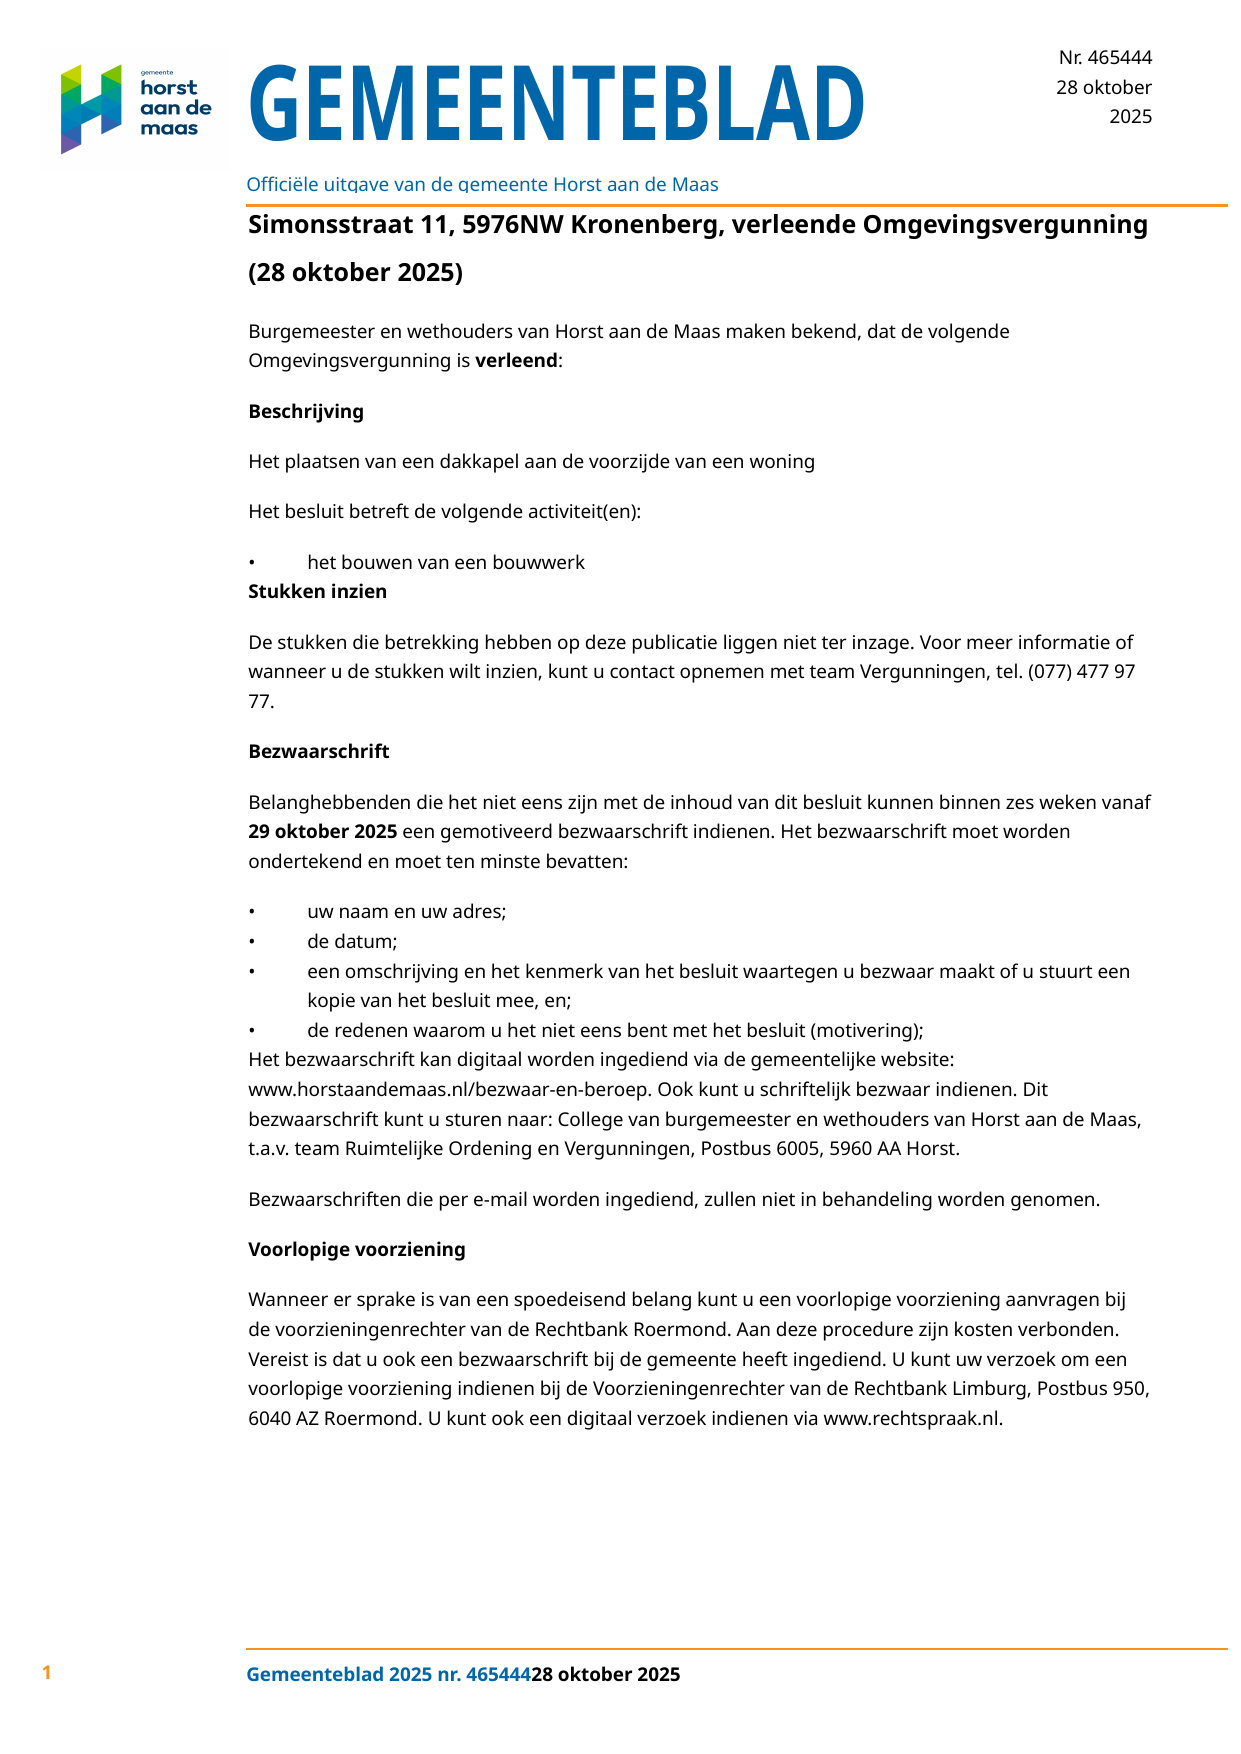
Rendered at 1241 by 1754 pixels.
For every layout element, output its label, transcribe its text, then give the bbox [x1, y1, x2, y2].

list de datum; [248, 928, 1152, 954]
text Bezwaarschriften die per e-mail worden ingediend, zullen niet in behandeling worden genomen. [248, 1186, 1152, 1212]
text Bezwaarschrift [248, 739, 1152, 764]
text Beschrijving [248, 398, 1152, 424]
list een omschrijving en het kenmerk van het besluit waartegen u bezwaar maakt of u stuurt een kopie van het besluit mee, en; [248, 958, 1152, 1013]
list het bouwen van een bouwwerk [248, 549, 1152, 575]
text Voorlopige voorziening [248, 1236, 1152, 1262]
text Het bezwaarschrift kan digitaal worden ingediend via de gemeentelijke website: www.horstaandemaas.nl/bezwaar-en-beroep. Ook kunt u schriftelijk bezwaar indienen. Dit bezwaarschrift kunt u sturen naar: College van burgemeester en wethouders van Horst aan de Maas, t.a.v. team Ruimtelijke Ordening en Vergunningen, Postbus 6005, 5960 AA Horst. [248, 1047, 1152, 1161]
text Simonsstraat 11, 5976NW Kronenberg, verleende Omgevingsvergunning (28 oktober 2025) [248, 207, 1152, 288]
text Het besluit betreft de volgende activiteit(en): [248, 499, 1152, 524]
text Stukken inzien [248, 579, 1152, 604]
list uw naam en uw adres; [248, 899, 1152, 924]
text De stukken die betrekking hebben op deze publicatie liggen niet ter inzage. Voor meer informatie of wanneer u de stukken wilt inzien, kunt u contact opnemen met team Vergunningen, tel. (077) 477 97 77. [248, 629, 1152, 714]
text Belanghebbenden die het niet eens zijn met de inhoud van dit besluit kunnen binnen zes weken vanaf 29 oktober 2025 een gemotiveerd bezwaarschrift indienen. Het bezwaarschrift moet worden ondertekend en moet ten minste bevatten: [248, 789, 1152, 874]
text Burgemeester en wethouders van Horst aan de Maas maken bekend, dat de volgende Omgevingsvergunning is verleend: [248, 318, 1152, 373]
list de redenen waarom u het niet eens bent met het besluit (motivering); [248, 1017, 1152, 1043]
text Het plaatsen van een dakkapel aan de voorzijde van een woning [248, 448, 1152, 474]
text Wanneer er sprake is van een spoedeisend belang kunt u een voorlopige voorziening aanvragen bij de voorzieningenrechter van de Rechtbank Roermond. Aan deze procedure zijn kosten verbonden. Vereist is dat u ook een bezwaarschrift bij de gemeente heeft ingediend. U kunt uw verzoek om een voorlopige voorziening indienen bij de Voorzieningenrechter van de Rechtbank Limburg, Postbus 950, 6040 AZ Roermond. U kunt ook een digitaal verzoek indienen via www.rechtspraak.nl. [248, 1287, 1152, 1431]
picture [41, 47, 231, 172]
